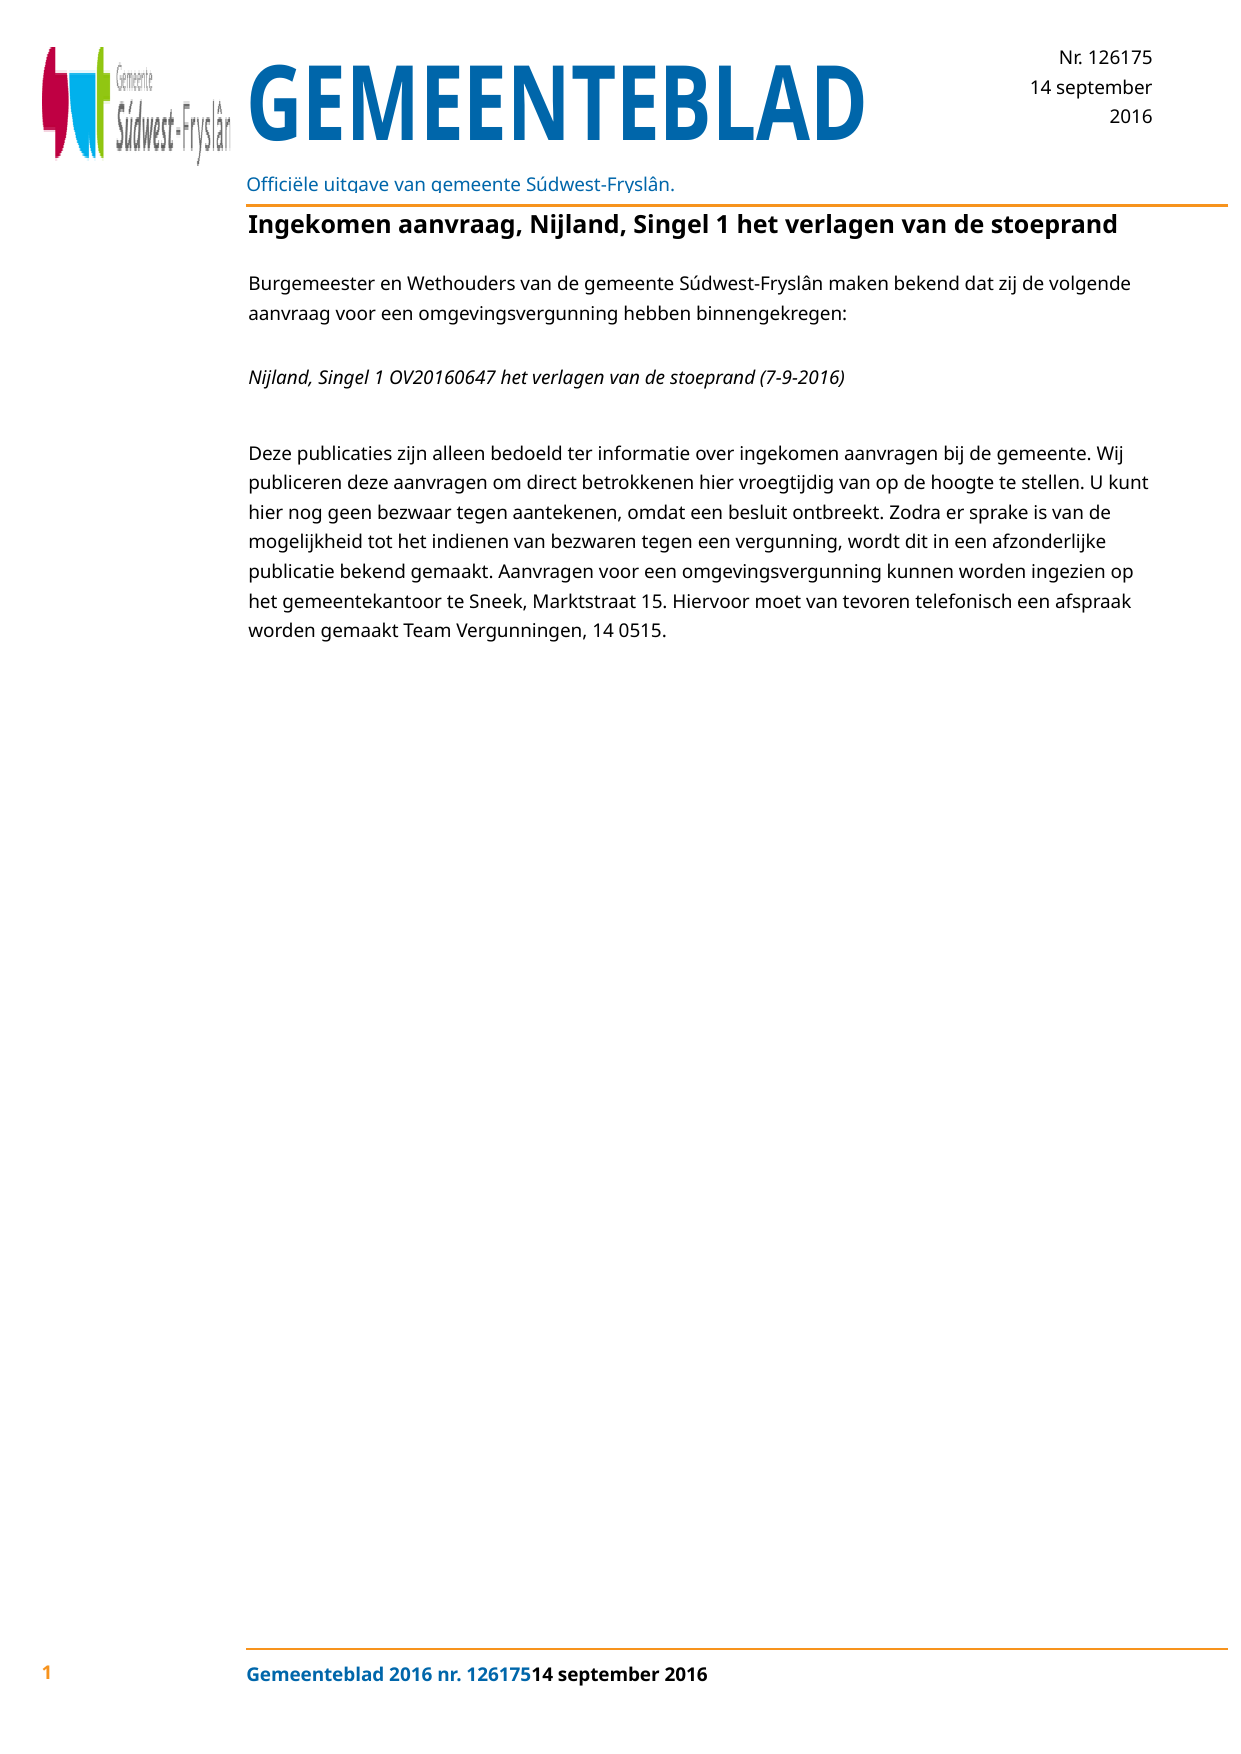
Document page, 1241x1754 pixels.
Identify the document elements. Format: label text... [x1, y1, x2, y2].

text Nijland, Singel 1 OV20160647 het verlagen van de stoeprand (7-9-2016) [248, 364, 1152, 389]
text Burgemeester en Wethouders van de gemeente Súdwest-Fryslân maken bekend dat zij de volgende aanvraag voor een omgevingsvergunning hebben binnengekregen: [248, 270, 1152, 326]
text Deze publicaties zijn alleen bedoeld ter informatie over ingekomen aanvragen bij de gemeente. Wij publiceren deze aanvragen om direct betrokkenen hier vroegtijdig van op de hoogte te stellen. U kunt hier nog geen bezwaar tegen aantekenen, omdat een besluit ontbreekt. Zodra er sprake is van de mogelijkheid tot het indienen van bezwaren tegen een vergunning, wordt dit in een afzonderlijke publicatie bekend gemaakt. Aanvragen voor een omgevingsvergunning kunnen worden ingezien op het gemeentekantoor te Sneek, Marktstraat 15. Hiervoor moet van tevoren telefonisch een afspraak worden gemaakt Team Vergunningen, 14 0515. [248, 440, 1152, 643]
text Ingekomen aanvraag, Nijland, Singel 1 het verlagen van de stoeprand [248, 207, 1152, 241]
picture [41, 47, 231, 172]
